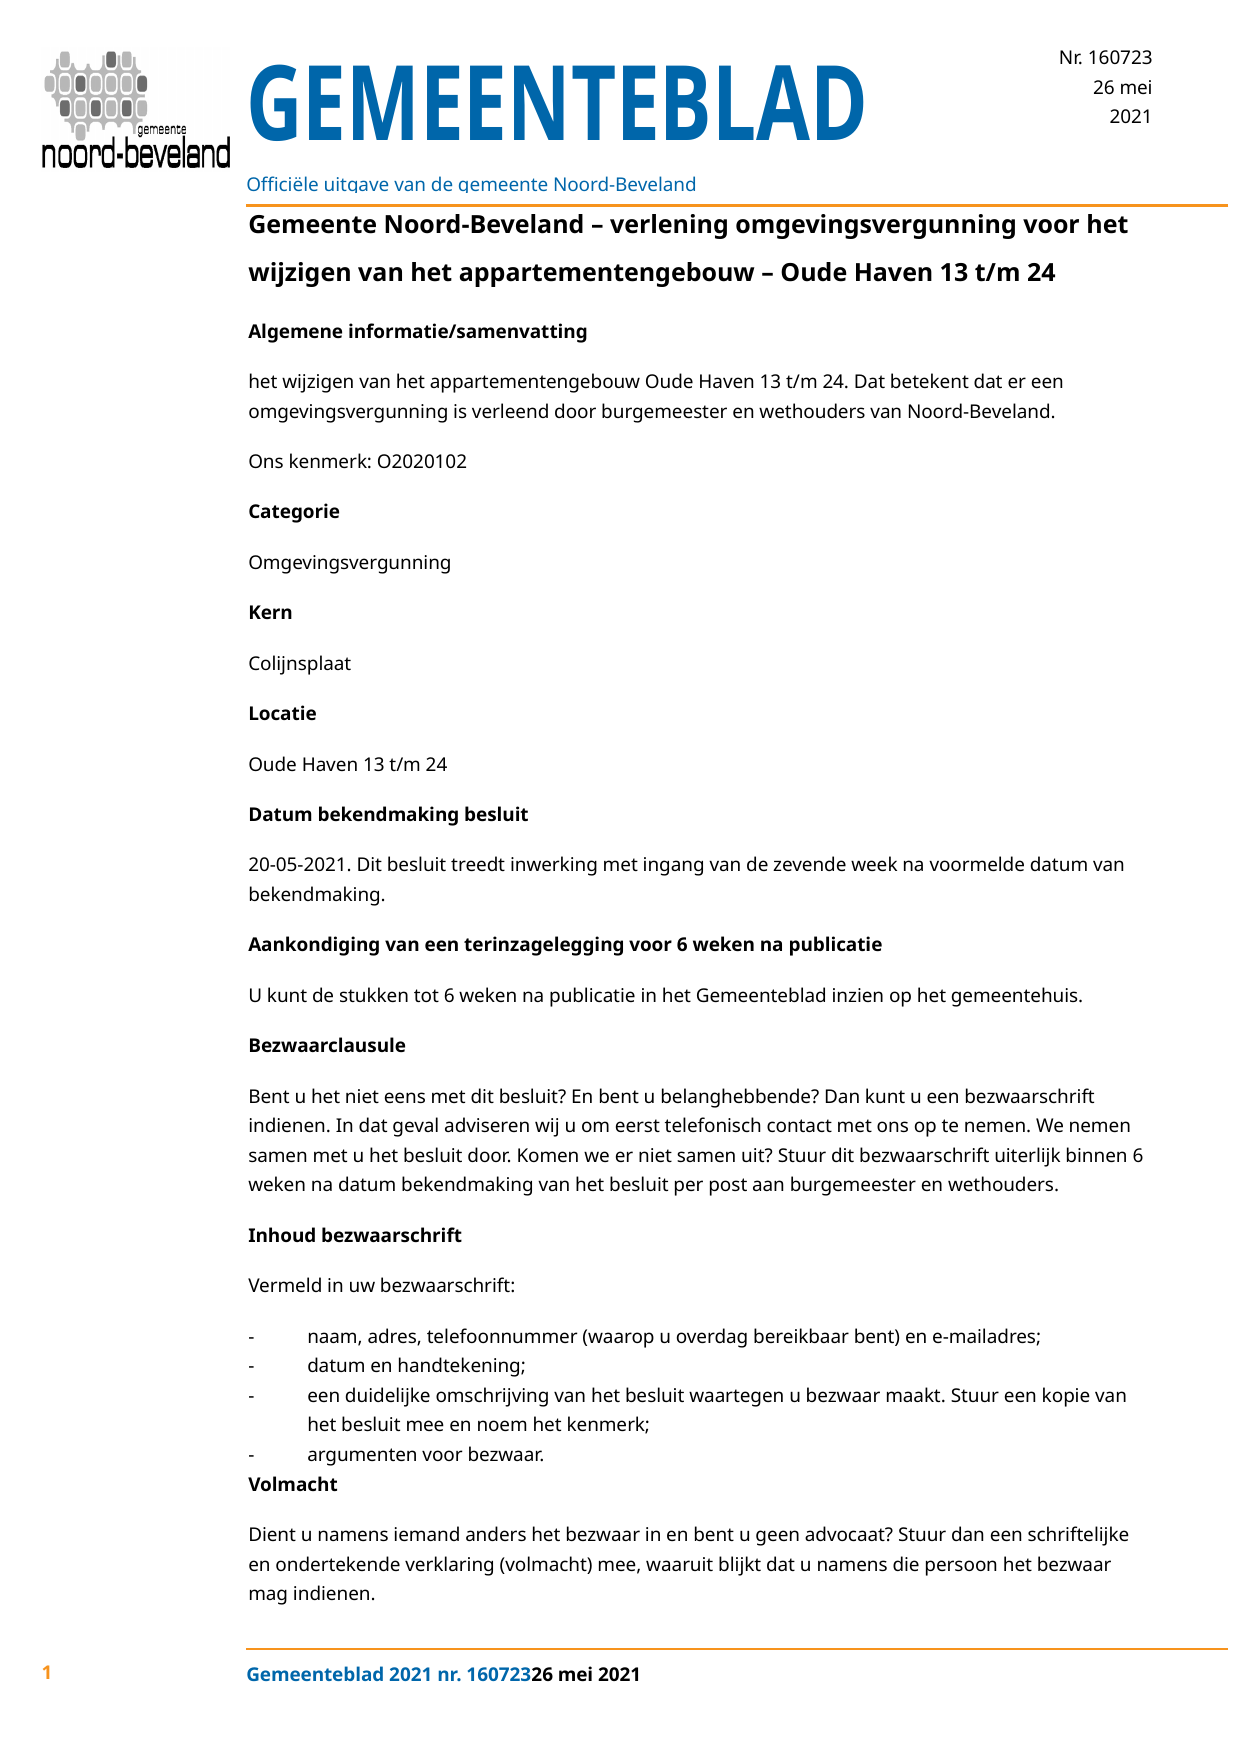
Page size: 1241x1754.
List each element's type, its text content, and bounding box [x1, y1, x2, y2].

text Categorie [248, 499, 1152, 524]
text U kunt de stukken tot 6 weken na publicatie in het Gemeenteblad inzien op het gemeentehuis. [248, 982, 1152, 1008]
text Colijnsplaat [248, 650, 1152, 676]
text Oude Haven 13 t/m 24 [248, 751, 1152, 777]
list argumenten voor bezwaar. [248, 1441, 1152, 1467]
text Kern [248, 599, 1152, 625]
text Bent u het niet eens met dit besluit? En bent u belanghebbende? Dan kunt u een bezwaarschrift indienen. In dat geval adviseren wij u om eerst telefonisch contact met ons op te nemen. We nemen samen met u het besluit door. Komen we er niet samen uit? Stuur dit bezwaarschrift uiterlijk binnen 6 weken na datum bekendmaking van het besluit per post aan burgemeester en wethouders. [248, 1083, 1152, 1197]
text Algemene informatie/samenvatting [248, 318, 1152, 344]
text Volmacht [248, 1471, 1152, 1497]
list een duidelijke omschrijving van het besluit waartegen u bezwaar maakt. Stuur een kopie van het besluit mee en noem het kenmerk; [248, 1382, 1152, 1437]
picture [41, 47, 231, 172]
text Inhoud bezwaarschrift [248, 1222, 1152, 1248]
text Aankondiging van een terinzagelegging voor 6 weken na publicatie [248, 932, 1152, 957]
text Locatie [248, 700, 1152, 726]
text Gemeente Noord-Beveland – verlening omgevingsvergunning voor het wijzigen van het appartementengebouw – Oude Haven 13 t/m 24 [248, 207, 1152, 288]
text Dient u namens iemand anders het bezwaar in en bent u geen advocaat? Stuur dan een schriftelijke en ondertekende verklaring (volmacht) mee, waaruit blijkt dat u namens die persoon het bezwaar mag indienen. [248, 1521, 1152, 1606]
text Bezwaarclausule [248, 1032, 1152, 1058]
text het wijzigen van het appartementengebouw Oude Haven 13 t/m 24. Dat betekent dat er een omgevingsvergunning is verleend door burgemeester en wethouders van Noord-Beveland. [248, 368, 1152, 424]
text Datum bekendmaking besluit [248, 801, 1152, 827]
text Ons kenmerk: O2020102 [248, 448, 1152, 474]
list naam, adres, telefoonnummer (waarop u overdag bereikbaar bent) en e-mailadres; [248, 1323, 1152, 1349]
text 20-05-2021. Dit besluit treedt inwerking met ingang van de zevende week na voormelde datum van bekendmaking. [248, 852, 1152, 907]
text Vermeld in uw bezwaarschrift: [248, 1272, 1152, 1298]
list datum en handtekening; [248, 1352, 1152, 1378]
text Omgevingsvergunning [248, 549, 1152, 575]
